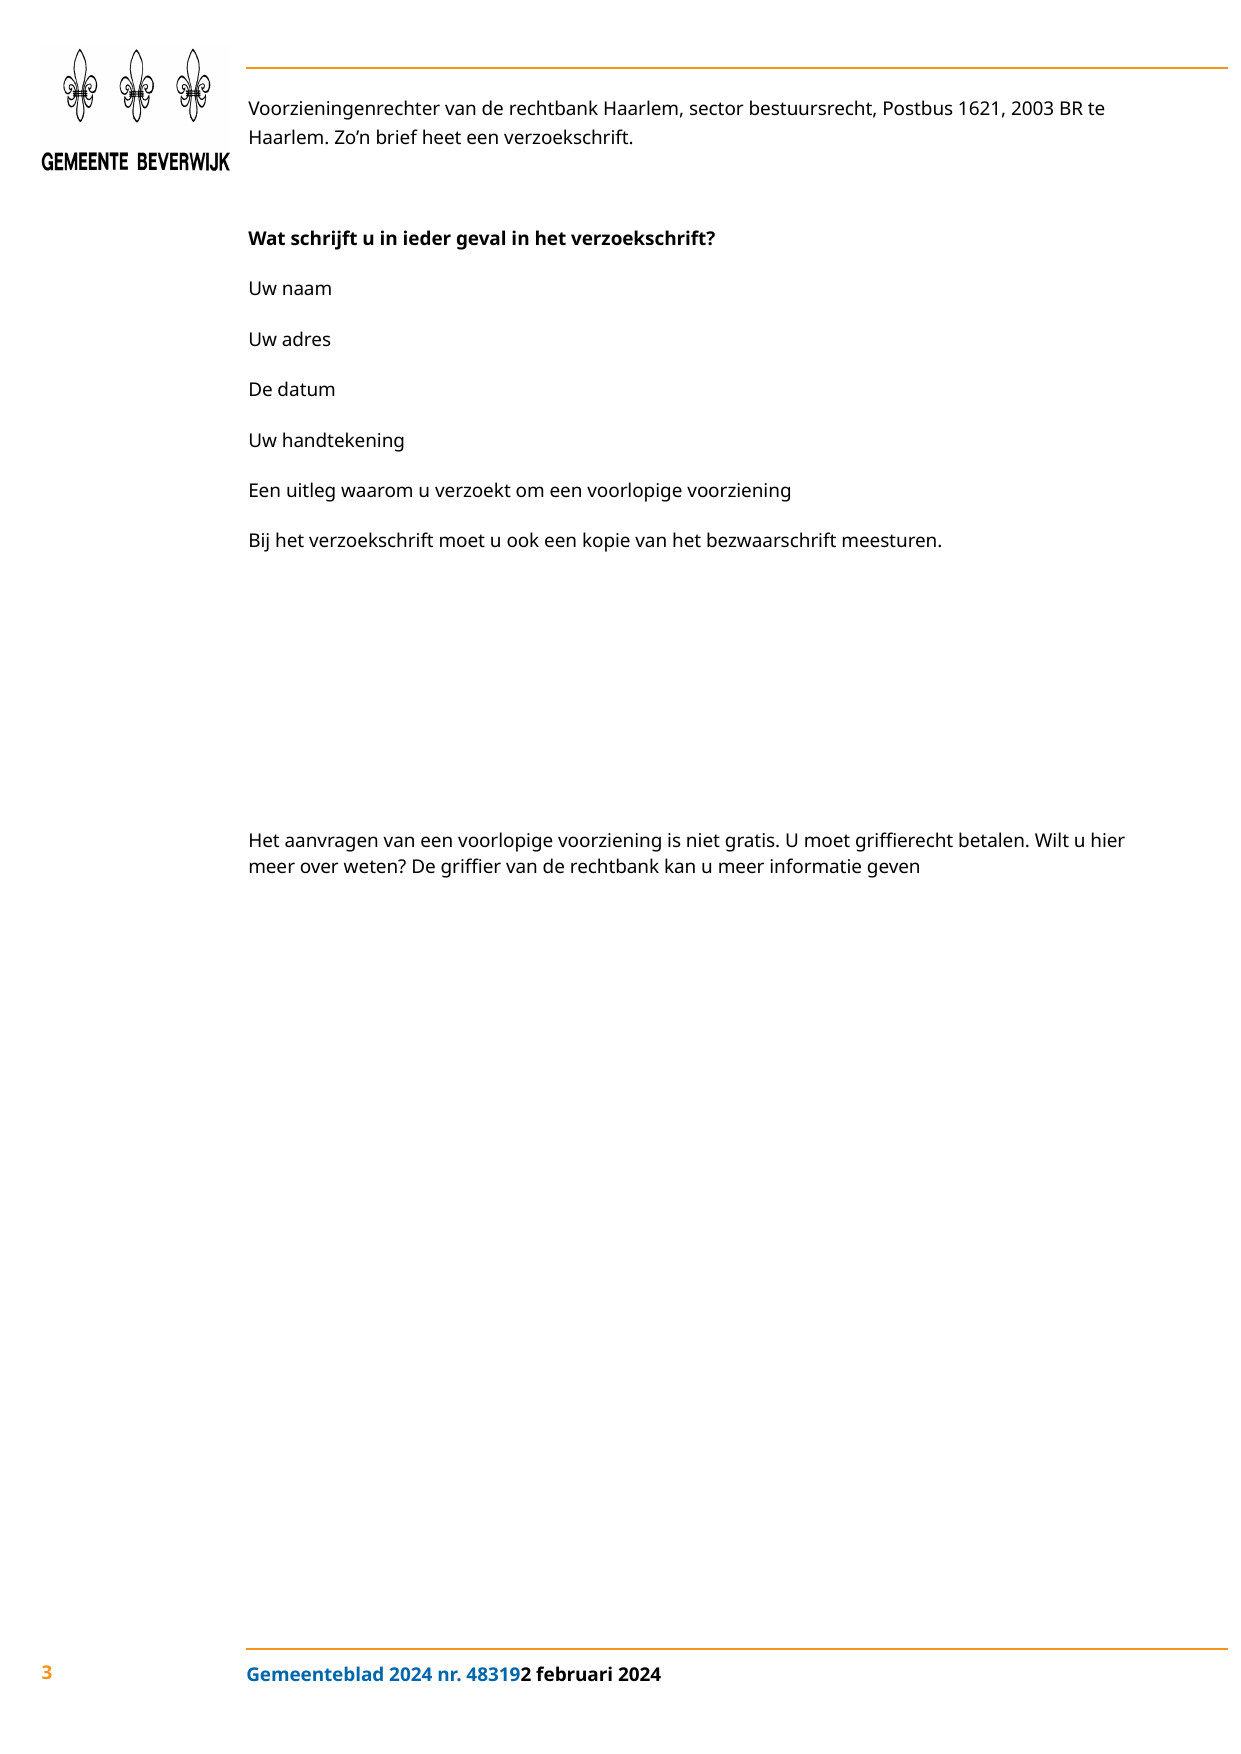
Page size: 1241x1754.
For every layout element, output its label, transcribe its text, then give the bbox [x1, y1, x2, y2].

text Voorzieningenrechter van de rechtbank Haarlem, sector bestuursrecht, Postbus 1621, 2003 BR te Haarlem. Zo’n brief heet een verzoekschrift. [248, 95, 1152, 150]
text Wat schrijft u in ieder geval in het verzoekschrift? [248, 225, 1152, 251]
text De datum [248, 376, 1152, 402]
picture [41, 47, 231, 172]
text Uw naam [248, 276, 1152, 301]
text Een uitleg waarom u verzoekt om een voorlopige voorziening [248, 477, 1152, 503]
text Bij het verzoekschrift moet u ook een kopie van het bezwaarschrift meesturen. [248, 528, 1152, 553]
text Uw handtekening [248, 427, 1152, 453]
text Het aanvragen van een voorlopige voorziening is niet gratis. U moet griffierecht betalen. Wilt u hier meer over weten? De griffier van de rechtbank kan u meer informatie geven [248, 828, 1152, 879]
text Uw adres [248, 326, 1152, 352]
